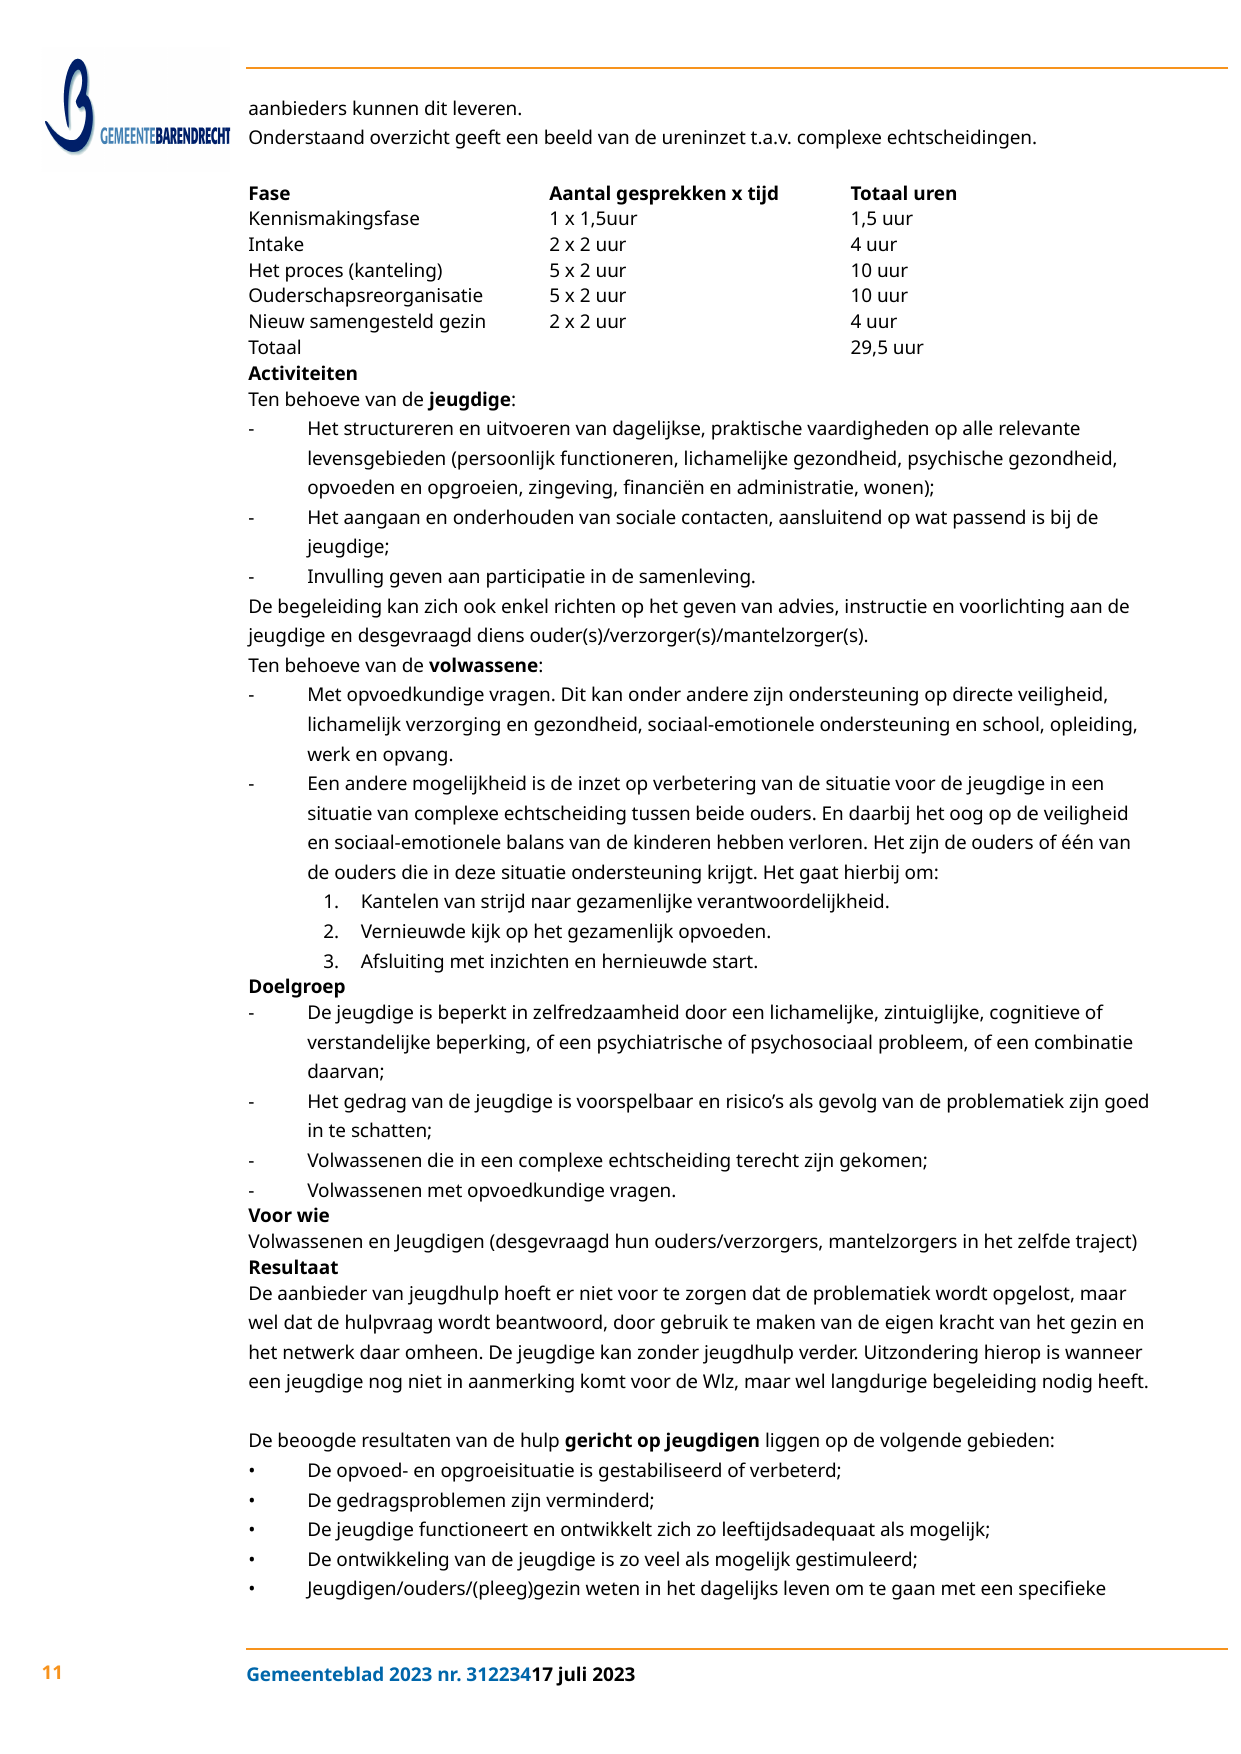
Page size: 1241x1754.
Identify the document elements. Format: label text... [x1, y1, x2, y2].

table_cell Resultaat [248, 1254, 1152, 1280]
table_cell 5 x 2 uur [549, 257, 850, 283]
table_cell Doelgroep [248, 974, 1152, 999]
table_cell Het proces (kanteling) [248, 257, 549, 283]
table_cell 5 x 2 uur [549, 283, 850, 308]
picture [41, 47, 231, 172]
table_header Fase [248, 180, 549, 206]
table_cell Totaal [248, 334, 549, 360]
table_cell Intake [248, 231, 549, 257]
table_cell aanbieders kunnen dit leveren. Onderstaand overzicht geeft een beeld van de ureninzet t.a.v. complexe echtscheidingen. [248, 95, 1152, 180]
table_cell 1,5 uur [850, 206, 1152, 231]
table_cell 10 uur [850, 257, 1152, 283]
table_cell [850, 1203, 1152, 1228]
table_header Aantal gesprekken x tijd [549, 180, 850, 206]
table_cell Kennismakingsfase [248, 206, 549, 231]
table_cell Nieuw samengesteld gezin [248, 309, 549, 334]
table_cell 1 x 1,5uur [549, 206, 850, 231]
table_cell Activiteiten [248, 360, 1152, 386]
table_cell Ouderschapsreorganisatie [248, 283, 549, 308]
table_cell 2 x 2 uur [549, 231, 850, 257]
table_cell De aanbieder van jeugdhulp hoeft er niet voor te zorgen dat de problematiek wordt opgelost, maar wel dat de hulpvraag wordt beantwoord, door gebruik te maken van de eigen kracht van het gezin en het netwerk daar omheen. De jeugdige kan zonder jeugdhulp verder. Uitzondering hierop is wanneer een jeugdige nog niet in aanmerking komt voor de Wlz, maar wel langdurige begeleiding nodig heeft. De beoogde resultaten van de hulp gericht op jeugdigen liggen op de volgende gebieden: De opvoed- en opgroeisituatie is gestabiliseerd of verbeterd; De gedragsproblemen zijn verminderd; De jeugdige functioneert en ontwikkelt zich zo leeftijdsadequaat als mogelijk; De ontwikkeling van de jeugdige is zo veel als mogelijk gestimuleerd; Jeugdigen/ouders/(pleeg)gezin weten in het dagelijks leven om te gaan met een specifieke [248, 1280, 1152, 1601]
table_header Totaal uren [850, 180, 1152, 206]
table_cell 4 uur [850, 231, 1152, 257]
table_cell 29,5 uur [850, 334, 1152, 360]
table_cell De jeugdige is beperkt in zelfredzaamheid door een lichamelijke, zintuiglijke, cognitieve of verstandelijke beperking, of een psychiatrische of psychosociaal probleem, of een combinatie daarvan; Het gedrag van de jeugdige is voorspelbaar en risico’s als gevolg van de problematiek zijn goed in te schatten; Volwassenen die in een complexe echtscheiding terecht zijn gekomen; Volwassenen met opvoedkundige vragen. [248, 999, 1152, 1202]
table_cell Ten behoeve van de jeugdige: Het structureren en uitvoeren van dagelijkse, praktische vaardigheden op alle relevante levensgebieden (persoonlijk functioneren, lichamelijke gezondheid, psychische gezondheid, opvoeden en opgroeien, zingeving, financiën en administratie, wonen); Het aangaan en onderhouden van sociale contacten, aansluitend op wat passend is bij de jeugdige; Invulling geven aan participatie in de samenleving. De begeleiding kan zich ook enkel richten op het geven van advies, instructie en voorlichting aan de jeugdige en desgevraagd diens ouder(s)/verzorger(s)/mantelzorger(s). Ten behoeve van de volwassene: Met opvoedkundige vragen. Dit kan onder andere zijn ondersteuning op directe veiligheid, lichamelijk verzorging en gezondheid, sociaal-emotionele ondersteuning en school, opleiding, werk en opvang. Een andere mogelijkheid is de inzet op verbetering van de situatie voor de jeugdige in een situatie van complexe echtscheiding tussen beide ouders. En daarbij het oog op de veiligheid en sociaal-emotionele balans van de kinderen hebben verloren. Het zijn de ouders of één van de ouders die in deze situatie ondersteuning krijgt. Het gaat hierbij om: Kantelen van strijd naar gezamenlijke verantwoordelijkheid. Vernieuwde kijk op het gezamenlijk opvoeden. Afsluiting met inzichten en hernieuwde start. [248, 386, 1152, 973]
table_cell 10 uur [850, 283, 1152, 308]
table_cell 2 x 2 uur [549, 309, 850, 334]
table_cell Volwassenen en Jeugdigen (desgevraagd hun ouders/verzorgers, mantelzorgers in het zelfde traject) [248, 1228, 1152, 1254]
table_cell 4 uur [850, 309, 1152, 334]
table_cell Voor wie [248, 1203, 850, 1228]
table_cell [549, 334, 850, 360]
